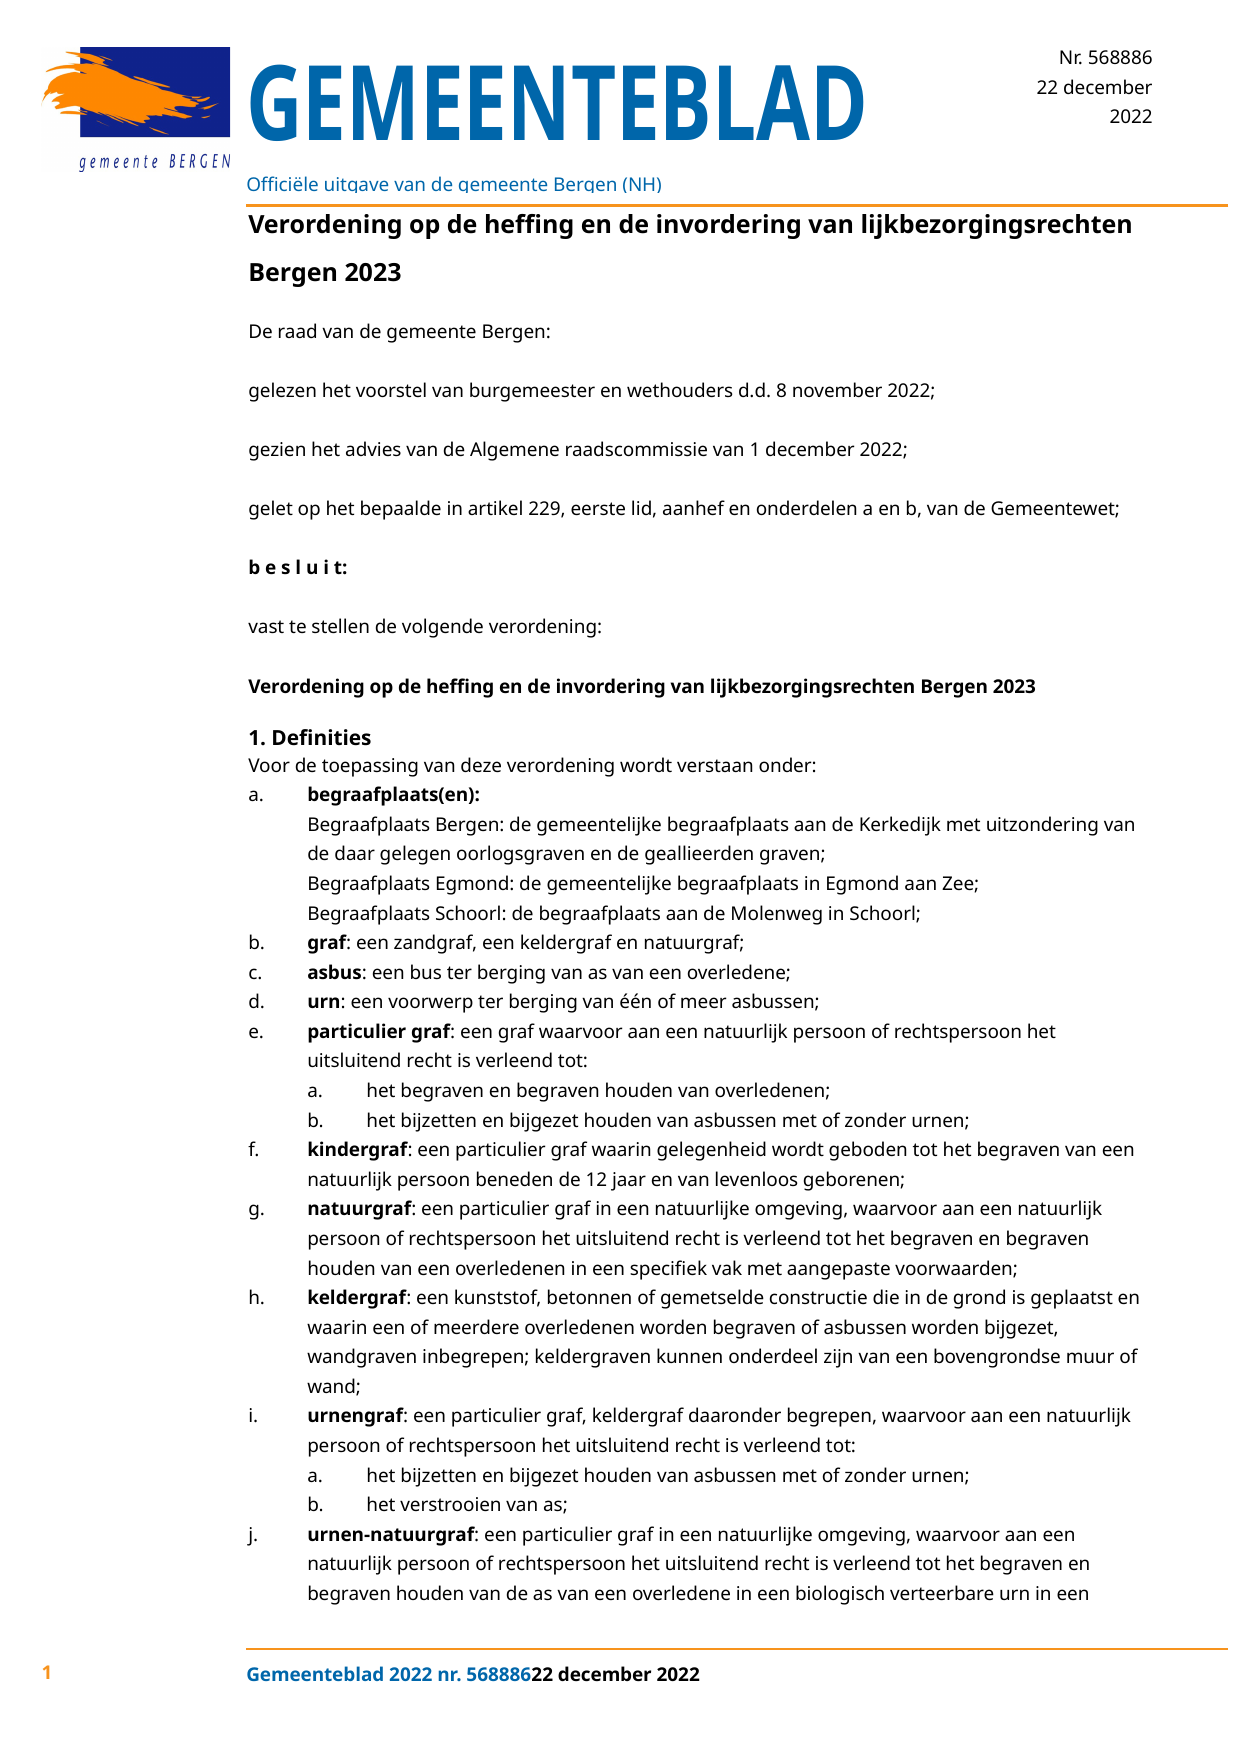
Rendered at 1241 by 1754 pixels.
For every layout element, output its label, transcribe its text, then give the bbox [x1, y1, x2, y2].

list urnen-natuurgraf: een particulier graf in een natuurlijke omgeving, waarvoor aan een natuurlijk persoon of rechtspersoon het uitsluitend recht is verleend tot het begraven en begraven houden van de as van een overledene in een biologisch verteerbare urn in een [248, 1521, 1152, 1606]
list kindergraf: een particulier graf waarin gelegenheid wordt geboden tot het begraven van een natuurlijk persoon beneden de 12 jaar en van levenloos geborenen; [248, 1136, 1152, 1192]
list het bijzetten en bijgezet houden van asbussen met of zonder urnen; [307, 1462, 1152, 1487]
list graf: een zandgraf, een keldergraf en natuurgraf; [248, 929, 1152, 955]
list particulier graf: een graf waarvoor aan een natuurlijk persoon of rechtspersoon het uitsluitend recht is verleend tot: [248, 1018, 1152, 1073]
list Begraafplaats Schoorl: de begraafplaats aan de Molenweg in Schoorl; [248, 900, 1152, 925]
text Verordening op de heffing en de invordering van lijkbezorgingsrechten Bergen 2023 [248, 673, 1152, 699]
text gelet op het bepaalde in artikel 229, eerste lid, aanhef en onderdelen a en b, van de Gemeentewet; [248, 495, 1152, 521]
text 1. Definities [248, 723, 1152, 752]
list urn: een voorwerp ter berging van één of meer asbussen; [248, 988, 1152, 1014]
text Voor de toepassing van deze verordening wordt verstaan onder: [248, 752, 1152, 777]
list Begraafplaats Egmond: de gemeentelijke begraafplaats in Egmond aan Zee; [248, 870, 1152, 896]
list het bijzetten en bijgezet houden van asbussen met of zonder urnen; [307, 1107, 1152, 1132]
text b e s l u i t: [248, 554, 1152, 580]
text vast te stellen de volgende verordening: [248, 614, 1152, 639]
list het begraven en begraven houden van overledenen; [307, 1077, 1152, 1103]
list asbus: een bus ter berging van as van een overledene; [248, 959, 1152, 984]
text Verordening op de heffing en de invordering van lijkbezorgingsrechten Bergen 2023 [248, 207, 1152, 288]
list het verstrooien van as; [307, 1491, 1152, 1517]
list Begraafplaats Bergen: de gemeentelijke begraafplaats aan de Kerkedijk met uitzondering van de daar gelegen oorlogsgraven en de geallieerden graven; [248, 811, 1152, 866]
text gelezen het voorstel van burgemeester en wethouders d.d. 8 november 2022; [248, 377, 1152, 403]
list urnengraf: een particulier graf, keldergraf daaronder begrepen, waarvoor aan een natuurlijk persoon of rechtspersoon het uitsluitend recht is verleend tot: [248, 1403, 1152, 1458]
picture [41, 47, 231, 172]
list natuurgraf: een particulier graf in een natuurlijke omgeving, waarvoor aan een natuurlijk persoon of rechtspersoon het uitsluitend recht is verleend tot het begraven en begraven houden van een overledenen in een specifiek vak met aangepaste voorwaarden; [248, 1196, 1152, 1280]
text gezien het advies van de Algemene raadscommissie van 1 december 2022; [248, 436, 1152, 462]
list begraafplaats(en): [248, 781, 1152, 807]
text De raad van de gemeente Bergen: [248, 318, 1152, 344]
list keldergraf: een kunststof, betonnen of gemetselde constructie die in de grond is geplaatst en waarin een of meerdere overledenen worden begraven of asbussen worden bijgezet, wandgraven inbegrepen; keldergraven kunnen onderdeel zijn van een bovengrondse muur of wand; [248, 1284, 1152, 1399]
